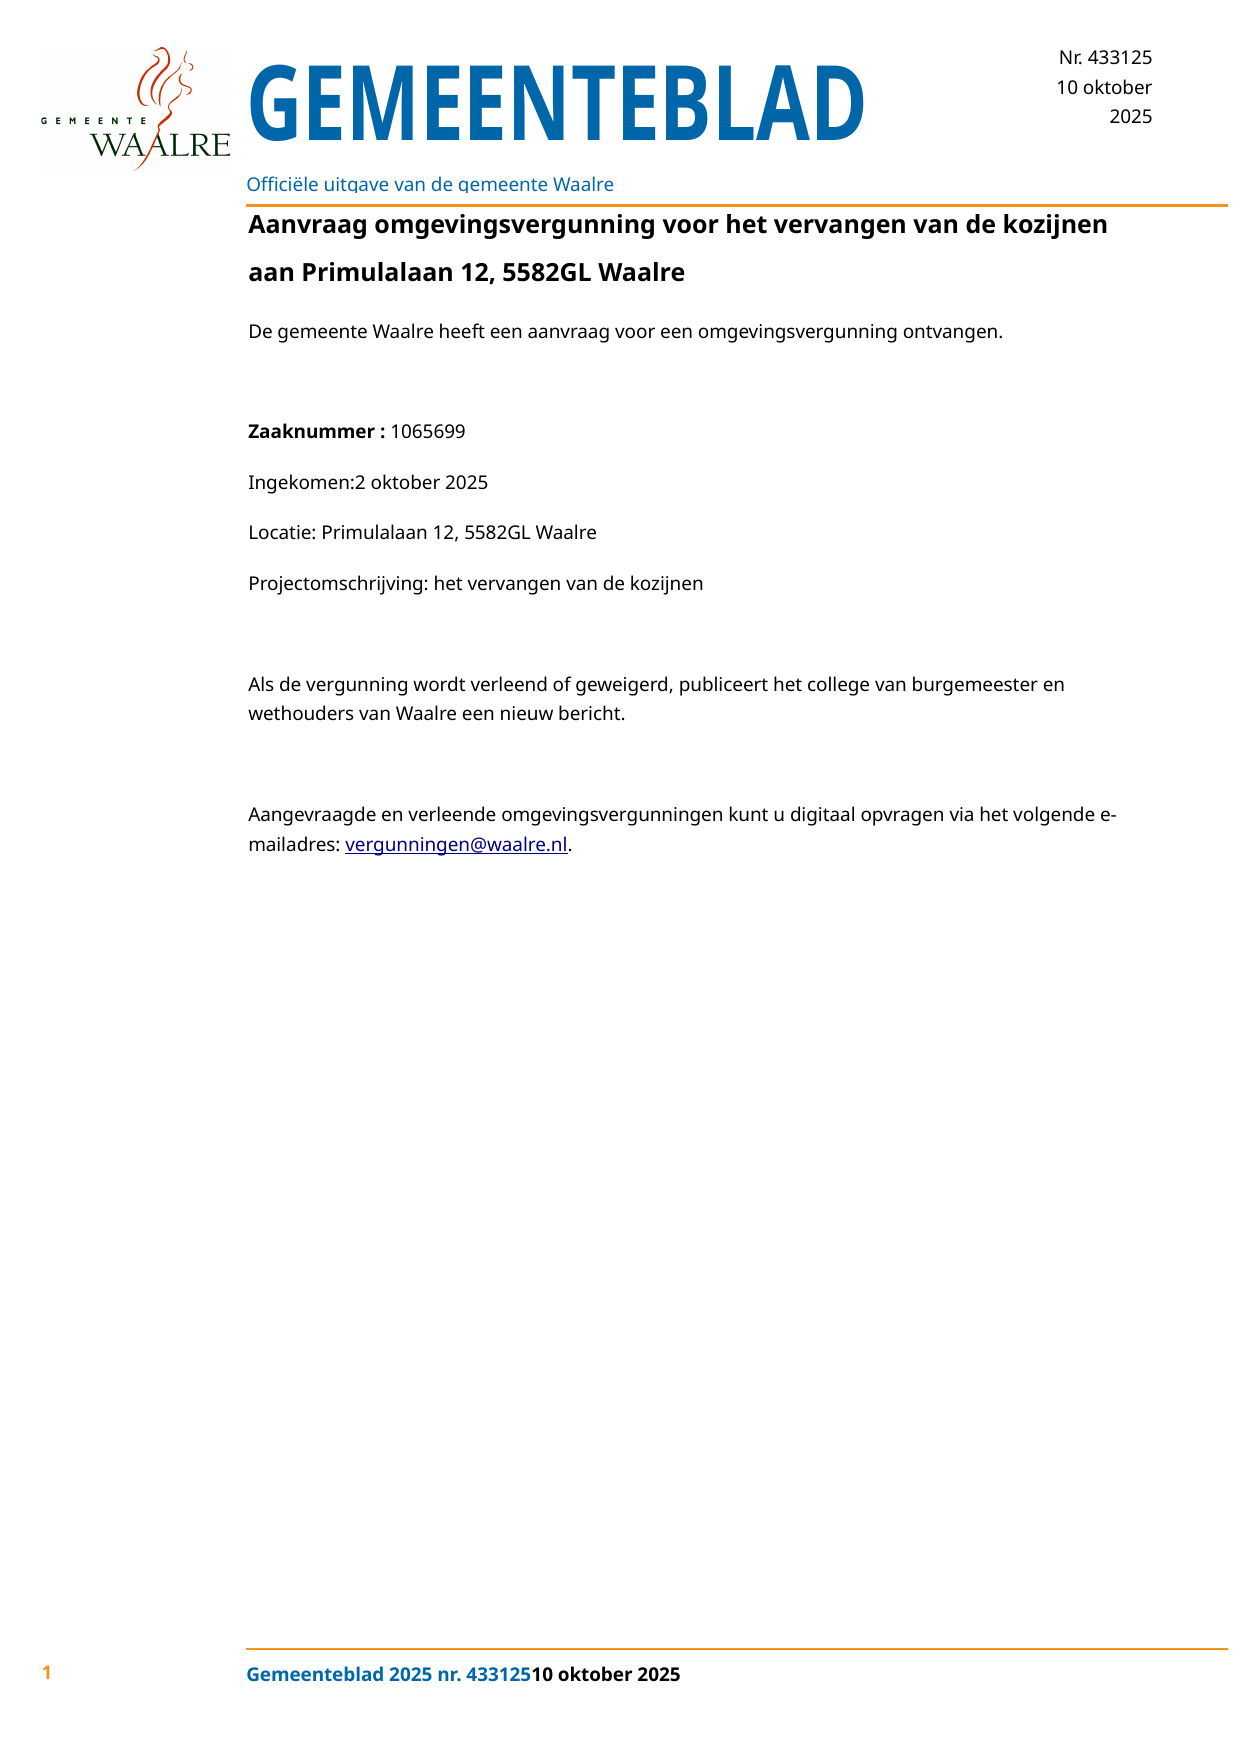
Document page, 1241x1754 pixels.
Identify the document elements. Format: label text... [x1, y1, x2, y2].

text Aanvraag omgevingsvergunning voor het vervangen van de kozijnen aan Primulalaan 12, 5582GL Waalre [248, 207, 1152, 288]
text Ingekomen:2 oktober 2025 [248, 469, 1152, 495]
text De gemeente Waalre heeft een aanvraag voor een omgevingsvergunning ontvangen. [248, 318, 1152, 344]
text Aangevraagde en verleende omgevingsvergunningen kunt u digitaal opvragen via het volgende e-mailadres: vergunningen@waalre.nl. [248, 801, 1152, 857]
picture [41, 47, 231, 172]
text Projectomschrijving: het vervangen van de kozijnen [248, 570, 1152, 596]
text Als de vergunning wordt verleend of geweigerd, publiceert het college van burgemeester en wethouders van Waalre een nieuw bericht. [248, 671, 1152, 726]
text Zaaknummer : 1065699 [248, 419, 1152, 444]
text Locatie: Primulalaan 12, 5582GL Waalre [248, 519, 1152, 545]
